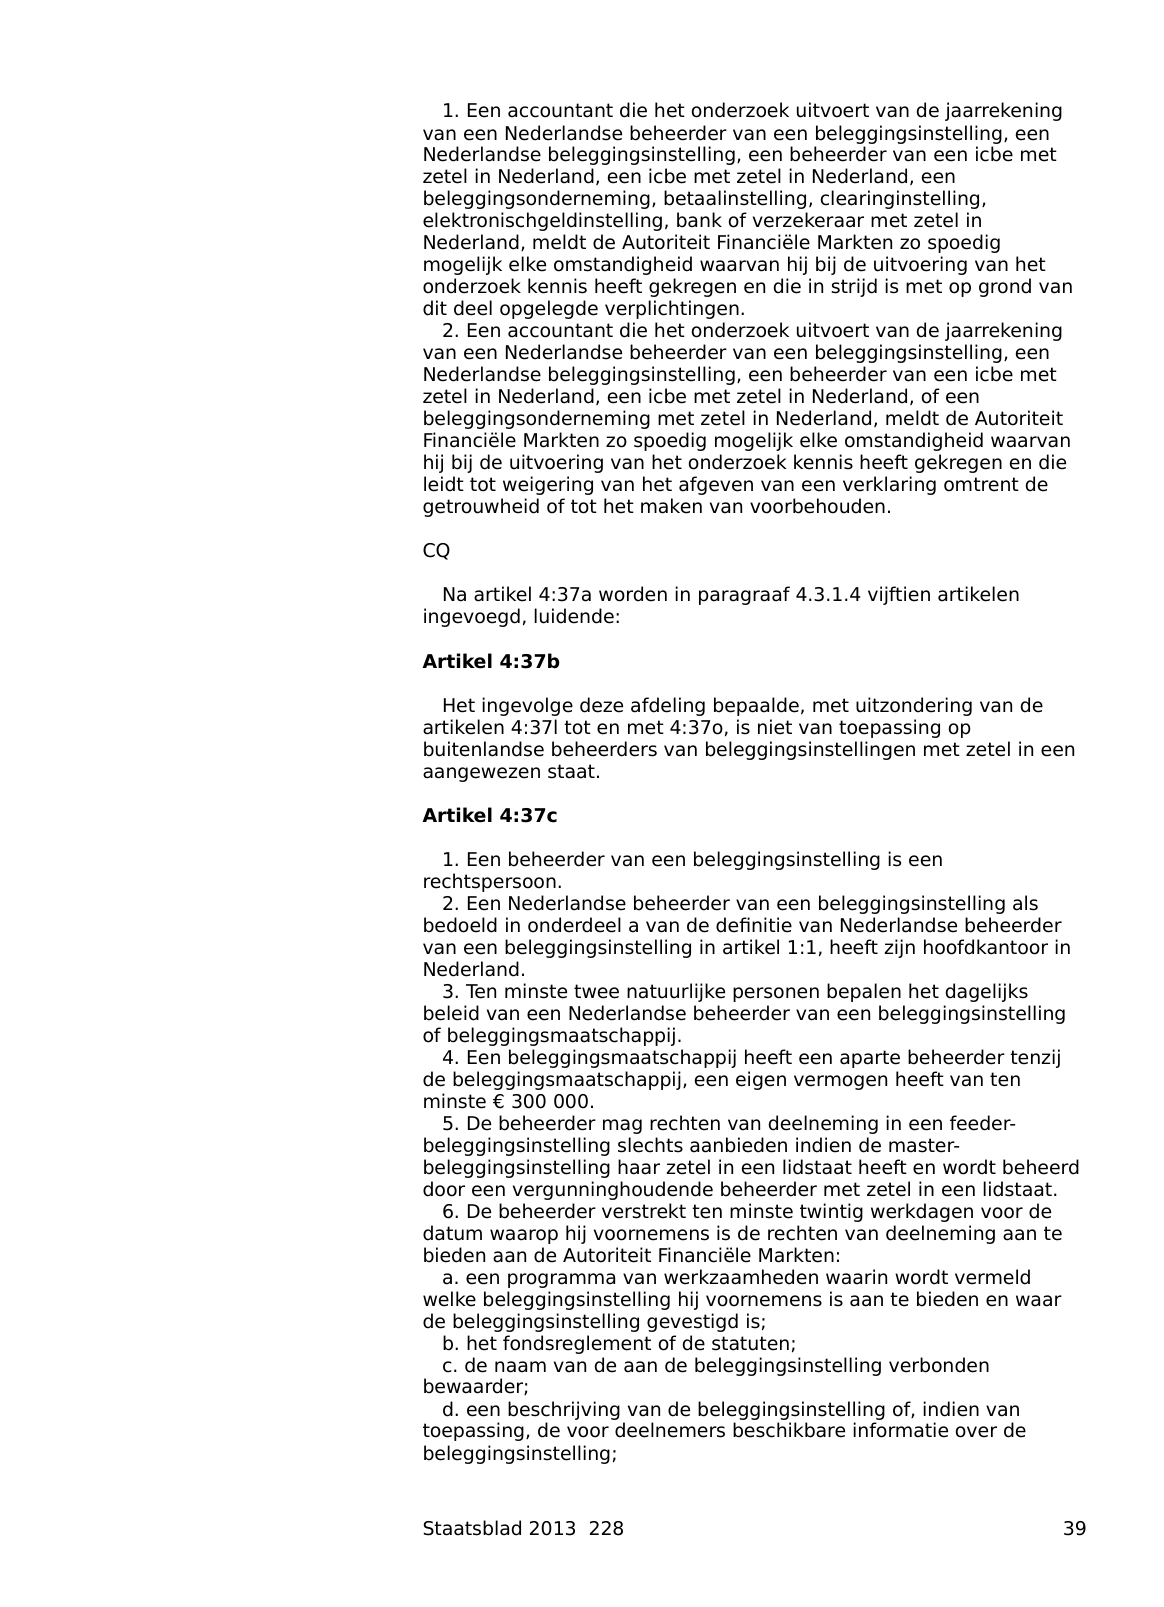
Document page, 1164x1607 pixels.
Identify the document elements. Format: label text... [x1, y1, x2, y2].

text 1. Een beheerder van een beleggingsinstelling is een rechtspersoon. [422, 849, 1087, 893]
text 6. De beheerder verstrekt ten minste twintig werkdagen voor de datum waarop hij voornemens is de rechten van deelneming aan te bieden aan de Autoriteit Financiële Markten: [422, 1201, 1087, 1267]
text 5. De beheerder mag rechten van deelneming in een feeder-beleggingsinstelling slechts aanbieden indien de master-beleggingsinstelling haar zetel in een lidstaat heeft en wordt beheerd door een vergunninghoudende beheerder met zetel in een lidstaat. [422, 1113, 1087, 1201]
text 4. Een beleggingsmaatschappij heeft een aparte beheerder tenzij de beleggingsmaatschappij, een eigen vermogen heeft van ten minste € 300 000. [422, 1047, 1087, 1113]
text c. de naam van de aan de beleggingsinstelling verbonden bewaarder; [422, 1354, 1087, 1398]
text Na artikel 4:37a worden in paragraaf 4.3.1.4 vijftien artikelen ingevoegd, luidende: [422, 584, 1087, 628]
text b. het fondsreglement of de statuten; [422, 1332, 1087, 1354]
text CQ [422, 540, 1087, 562]
text 2. Een Nederlandse beheerder van een beleggingsinstelling als bedoeld in onderdeel a van de definitie van Nederlandse beheerder van een beleggingsinstelling in artikel 1:1, heeft zijn hoofdkantoor in Nederland. [422, 893, 1087, 981]
text Het ingevolge deze afdeling bepaalde, met uitzondering van de artikelen 4:37l tot en met 4:37o, is niet van toepassing op buitenlandse beheerders van beleggingsinstellingen met zetel in een aangewezen staat. [422, 695, 1087, 783]
text 1. Een accountant die het onderzoek uitvoert van de jaarrekening van een Nederlandse beheerder van een beleggingsinstelling, een Nederlandse beleggingsinstelling, een beheerder van een icbe met zetel in Nederland, een icbe met zetel in Nederland, een beleggingsonderneming, betaalinstelling, clearinginstelling, elektronischgeldinstelling, bank of verzekeraar met zetel in Nederland, meldt de Autoriteit Financiële Markten zo spoedig mogelijk elke omstandigheid waarvan hij bij de uitvoering van het onderzoek kennis heeft gekregen en die in strijd is met op grond van dit deel opgelegde verplichtingen. [422, 100, 1087, 320]
text 3. Ten minste twee natuurlijke personen bepalen het dagelijks beleid van een Nederlandse beheerder van een beleggingsinstelling of beleggingsmaatschappij. [422, 981, 1087, 1047]
text a. een programma van werkzaamheden waarin wordt vermeld welke beleggingsinstelling hij voornemens is aan te bieden en waar de beleggingsinstelling gevestigd is; [422, 1267, 1087, 1332]
subtitle Artikel 4:37b [422, 651, 1087, 672]
text d. een beschrijving van de beleggingsinstelling of, indien van toepassing, de voor deelnemers beschikbare informatie over de beleggingsinstelling; [422, 1398, 1087, 1464]
text 2. Een accountant die het onderzoek uitvoert van de jaarrekening van een Nederlandse beheerder van een beleggingsinstelling, een Nederlandse beleggingsinstelling, een beheerder van een icbe met zetel in Nederland, een icbe met zetel in Nederland, of een beleggingsonderneming met zetel in Nederland, meldt de Autoriteit Financiële Markten zo spoedig mogelijk elke omstandigheid waarvan hij bij de uitvoering van het onderzoek kennis heeft gekregen en die leidt tot weigering van het afgeven van een verklaring omtrent de getrouwheid of tot het maken van voorbehouden. [422, 320, 1087, 518]
subtitle Artikel 4:37c [422, 805, 1087, 827]
